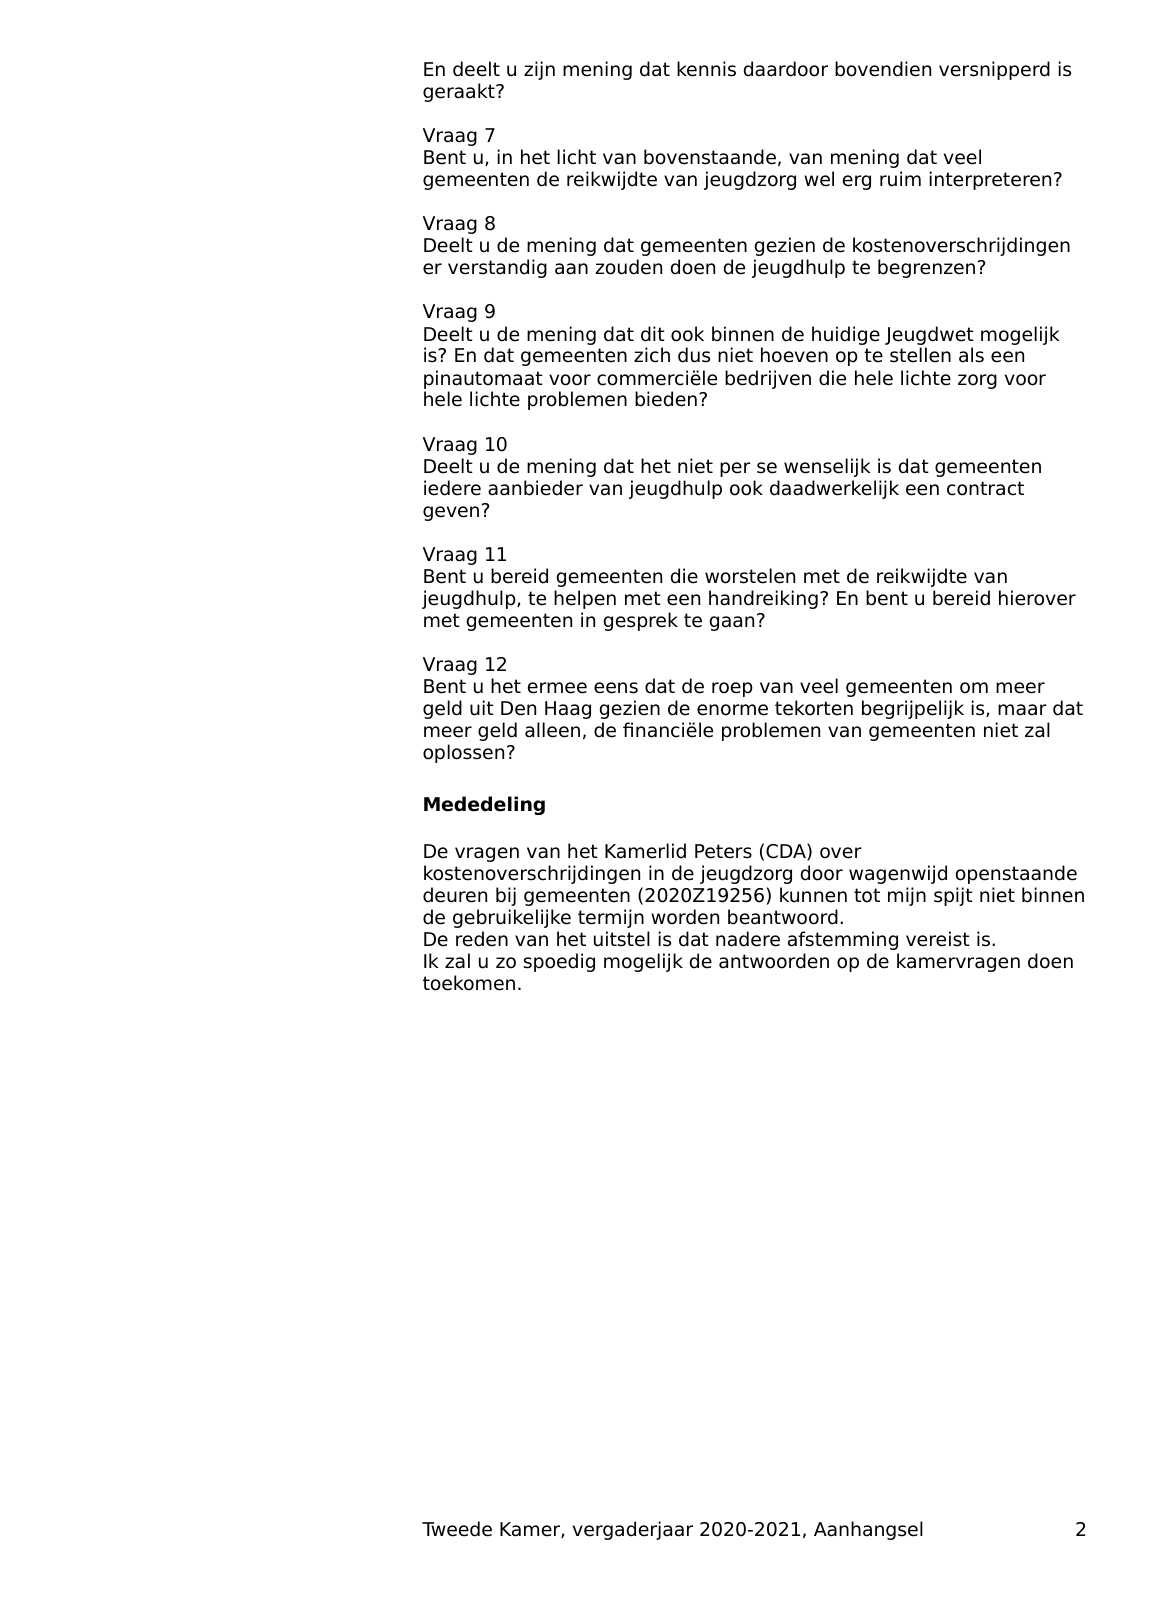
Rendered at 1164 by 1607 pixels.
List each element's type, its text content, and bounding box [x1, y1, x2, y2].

text En deelt u zijn mening dat kennis daardoor bovendien versnipperd is geraakt? [422, 59, 1087, 103]
text Deelt u de mening dat dit ook binnen de huidige Jeugdwet mogelijk is? En dat gemeenten zich dus niet hoeven op te stellen als een pinautomaat voor commerciële bedrijven die hele lichte zorg voor hele lichte problemen bieden? [422, 323, 1087, 411]
text Vraag 12 [422, 654, 1087, 676]
text De vragen van het Kamerlid Peters (CDA) over kostenoverschrijdingen in de jeugdzorg door wagenwijd openstaande deuren bij gemeenten (2020Z19256) kunnen tot mijn spijt niet binnen de gebruikelijke termijn worden beantwoord. [422, 841, 1087, 928]
text Deelt u de mening dat het niet per se wenselijk is dat gemeenten iedere aanbieder van jeugdhulp ook daadwerkelijk een contract geven? [422, 456, 1087, 521]
text Vraag 10 [422, 433, 1087, 456]
text Deelt u de mening dat gemeenten gezien de kostenoverschrijdingen er verstandig aan zouden doen de jeugdhulp te begrenzen? [422, 235, 1087, 279]
text De reden van het uitstel is dat nadere afstemming vereist is. [422, 928, 1087, 951]
text Bent u, in het licht van bovenstaande, van mening dat veel gemeenten de reikwijdte van jeugdzorg wel erg ruim interpreteren? [422, 147, 1087, 191]
text Vraag 7 [422, 125, 1087, 147]
text Bent u het ermee eens dat de roep van veel gemeenten om meer geld uit Den Haag gezien de enorme tekorten begrijpelijk is, maar dat meer geld alleen, de financiële problemen van gemeenten niet zal oplossen? [422, 676, 1087, 764]
text Bent u bereid gemeenten die worstelen met de reikwijdte van jeugdhulp, te helpen met een handreiking? En bent u bereid hierover met gemeenten in gesprek te gaan? [422, 566, 1087, 632]
text Vraag 11 [422, 544, 1087, 566]
text Ik zal u zo spoedig mogelijk de antwoorden op de kamervragen doen toekomen. [422, 951, 1087, 994]
subtitle Mededeling [422, 794, 1087, 816]
text Vraag 9 [422, 301, 1087, 323]
text Vraag 8 [422, 213, 1087, 235]
